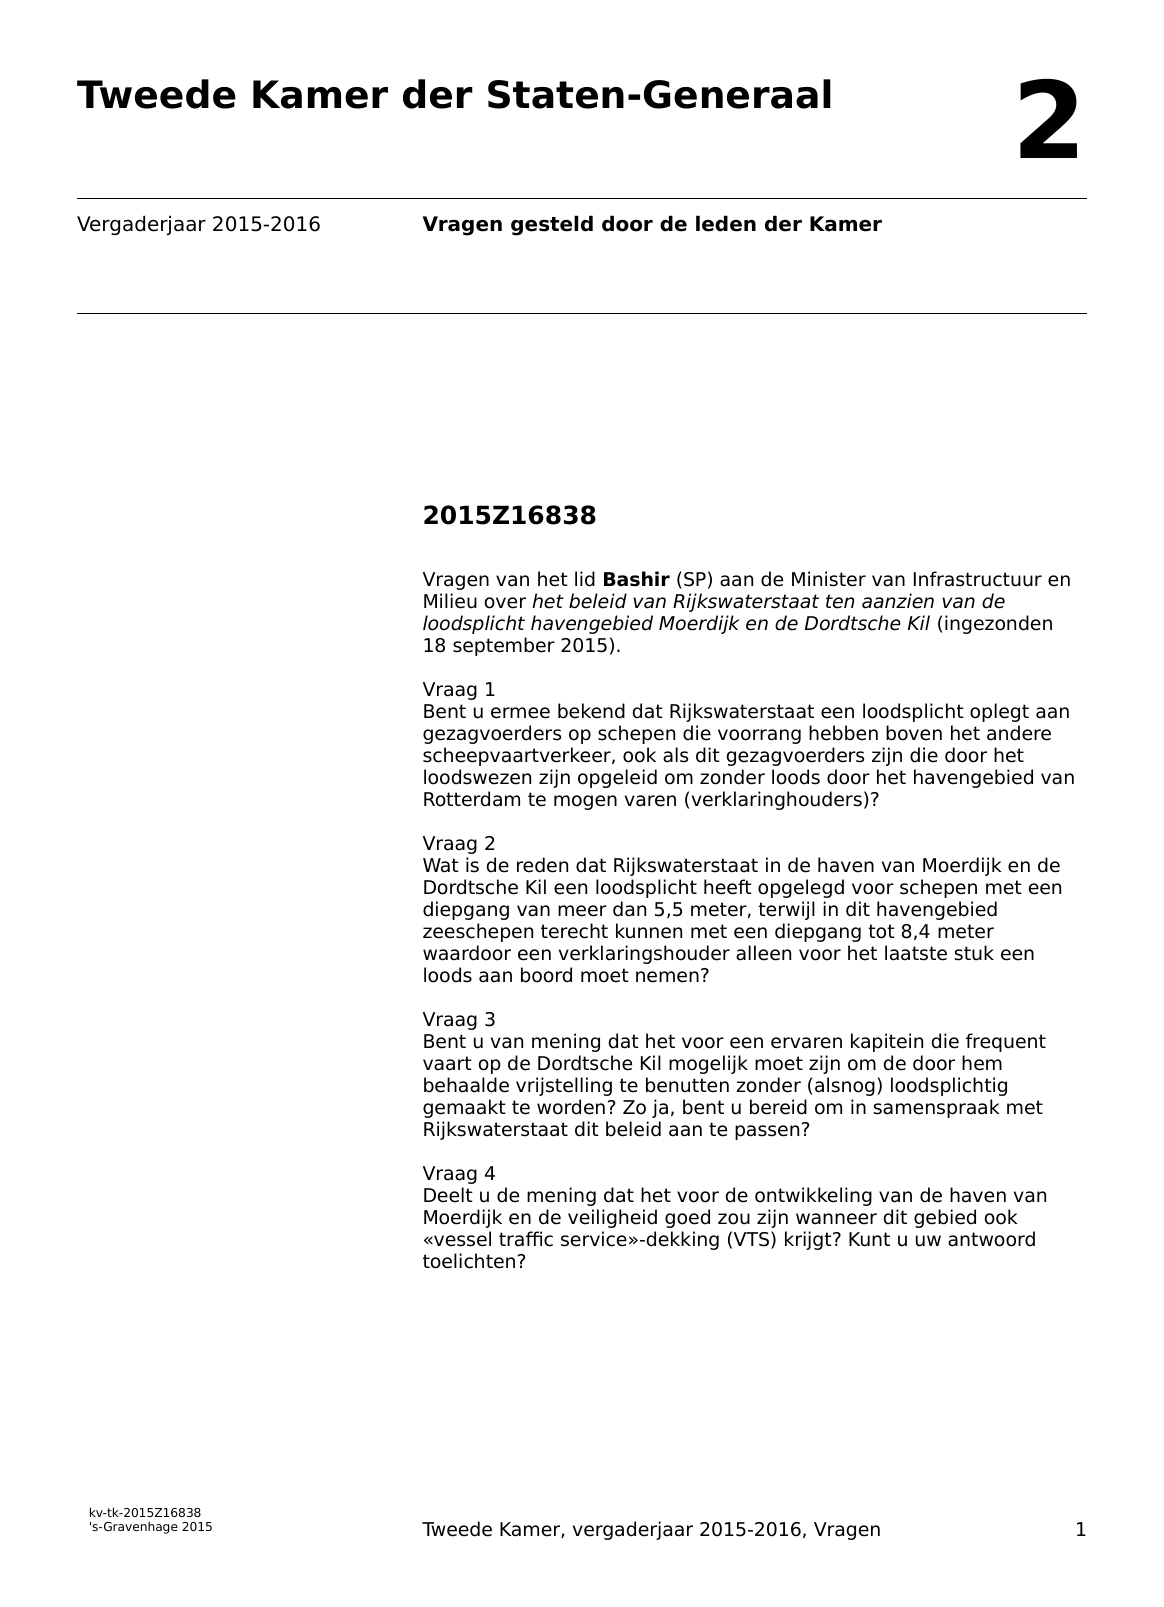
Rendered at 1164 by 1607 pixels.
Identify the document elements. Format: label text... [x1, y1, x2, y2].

table_header Tweede Kamer der Staten-Generaal [77, 59, 886, 198]
table_header 2 [886, 59, 1087, 198]
text Deelt u de mening dat het voor de ontwikkeling van de haven van Moerdijk en de veiligheid goed zou zijn wanneer dit gebied ook «vessel traffic service»-dekking (VTS) krijgt? Kunt u uw antwoord toelichten? [422, 1185, 1087, 1273]
text Vragen van het lid Bashir (SP) aan de Minister van Infrastructuur en Milieu over het beleid van Rijkswaterstaat ten aanzien van de loodsplicht havengebied Moerdijk en de Dordtsche Kil (ingezonden 18 september 2015). [422, 569, 1087, 657]
text Vraag 2 [422, 833, 1087, 855]
table_cell Vergaderjaar 2015-2016 [77, 199, 422, 313]
text 's-Gravenhage 2015 [88, 1520, 323, 1534]
text Wat is de reden dat Rijkswaterstaat in de haven van Moerdijk en de Dordtsche Kil een loodsplicht heeft opgelegd voor schepen met een diepgang van meer dan 5,5 meter, terwijl in dit havengebied zeeschepen terecht kunnen met een diepgang tot 8,4 meter waardoor een verklaringshouder alleen voor het laatste stuk een loods aan boord moet nemen? [422, 855, 1087, 987]
text kv-tk-2015Z16838 [88, 1506, 323, 1520]
text Bent u ermee bekend dat Rijkswaterstaat een loodsplicht oplegt aan gezagvoerders op schepen die voorrang hebben boven het andere scheepvaartverkeer, ook als dit gezagvoerders zijn die door het loodswezen zijn opgeleid om zonder loods door het havengebied van Rotterdam te mogen varen (verklaringhouders)? [422, 701, 1087, 811]
text 2015Z16838 [422, 501, 1087, 531]
text Vraag 3 [422, 1009, 1087, 1031]
table_cell Vragen gesteld door de leden der Kamer [422, 199, 1087, 313]
text Vraag 4 [422, 1163, 1087, 1185]
text Bent u van mening dat het voor een ervaren kapitein die frequent vaart op de Dordtsche Kil mogelijk moet zijn om de door hem behaalde vrijstelling te benutten zonder (alsnog) loodsplichtig gemaakt te worden? Zo ja, bent u bereid om in samenspraak met Rijkswaterstaat dit beleid aan te passen? [422, 1031, 1087, 1141]
text Vraag 1 [422, 679, 1087, 701]
